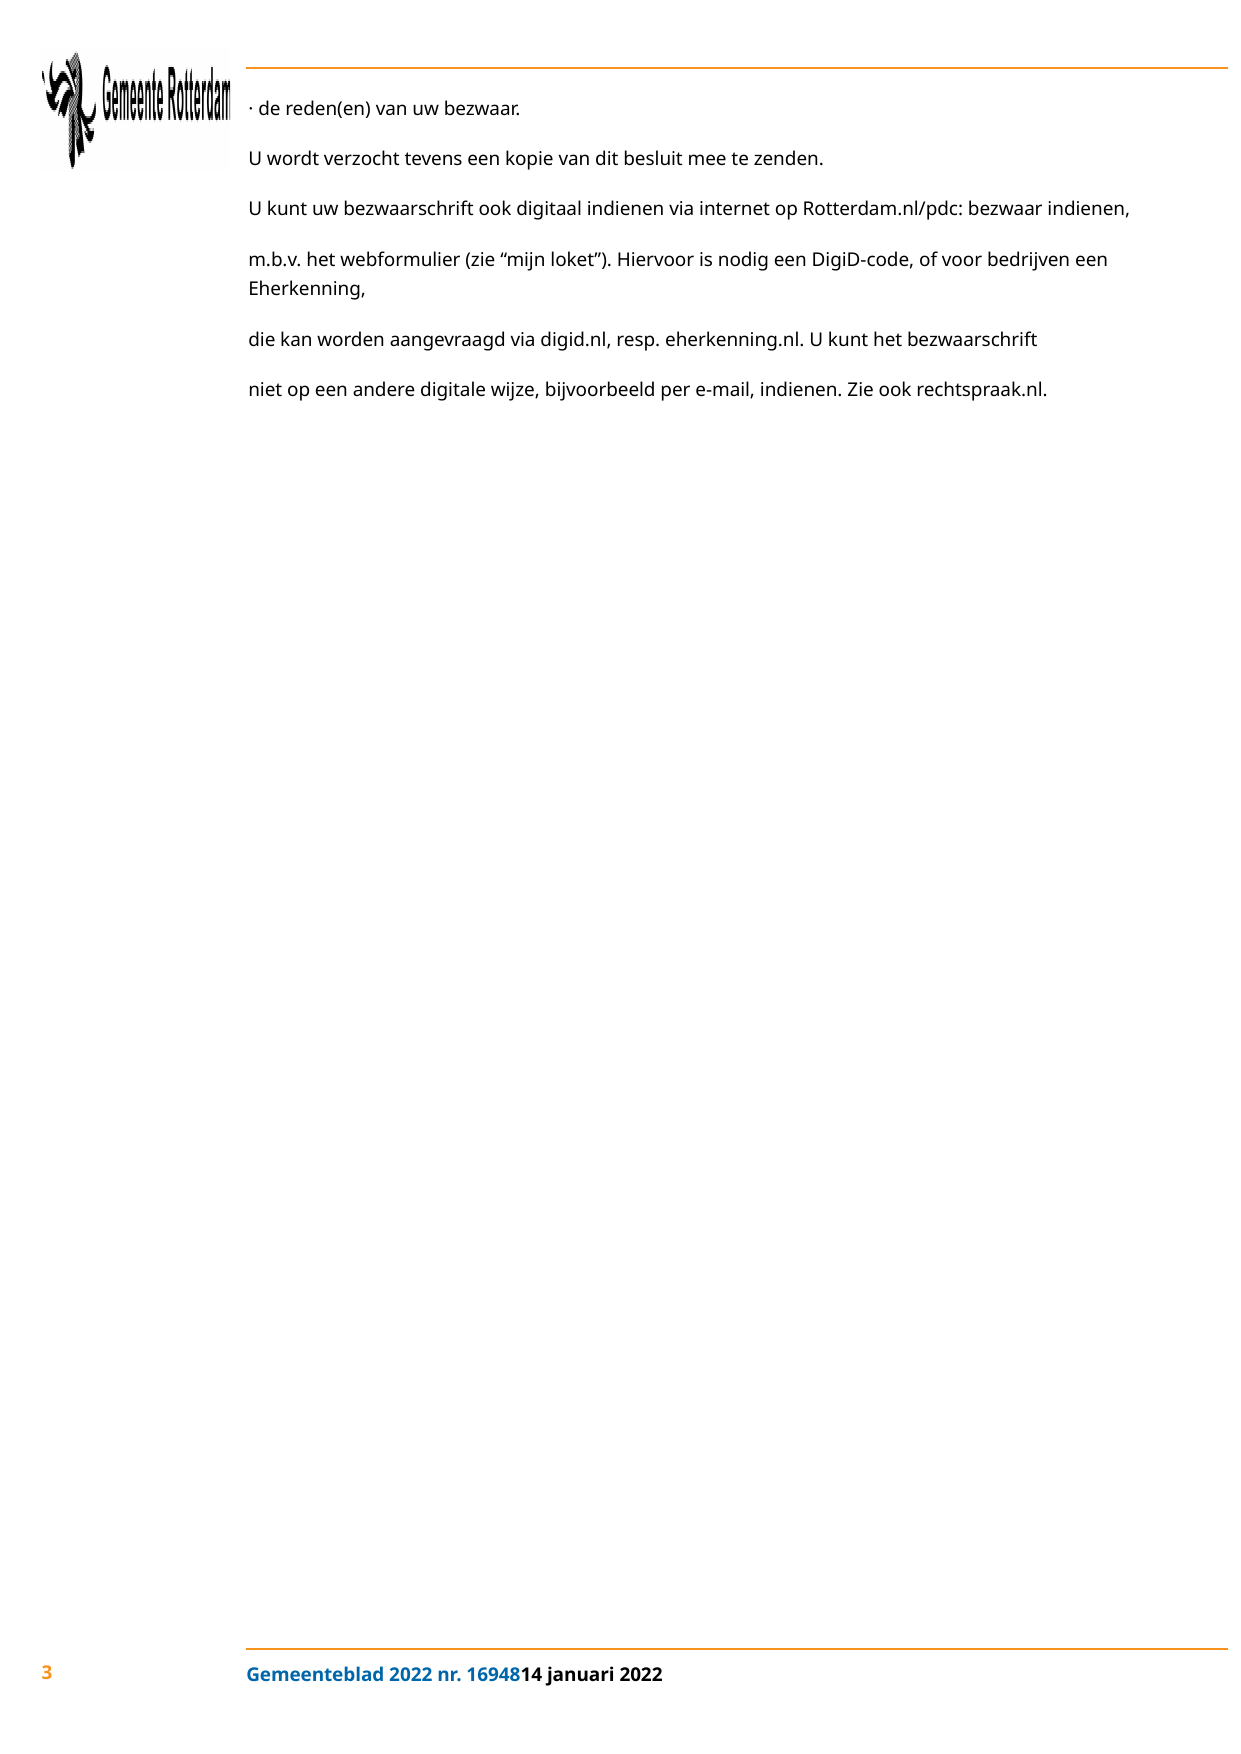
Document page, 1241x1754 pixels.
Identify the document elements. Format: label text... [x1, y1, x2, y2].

text m.b.v. het webformulier (zie “mijn loket”). Hiervoor is nodig een DigiD-code, of voor bedrijven een Eherkenning, [248, 246, 1152, 301]
text · de reden(en) van uw bezwaar. [248, 95, 1152, 121]
picture [41, 47, 231, 172]
text die kan worden aangevraagd via digid.nl, resp. eherkenning.nl. U kunt het bezwaarschrift [248, 326, 1152, 352]
text U wordt verzocht tevens een kopie van dit besluit mee te zenden. [248, 145, 1152, 171]
text U kunt uw bezwaarschrift ook digitaal indienen via internet op Rotterdam.nl/pdc: bezwaar indienen, [248, 196, 1152, 221]
text niet op een andere digitale wijze, bijvoorbeeld per e-mail, indienen. Zie ook rechtspraak.nl. [248, 376, 1152, 402]
